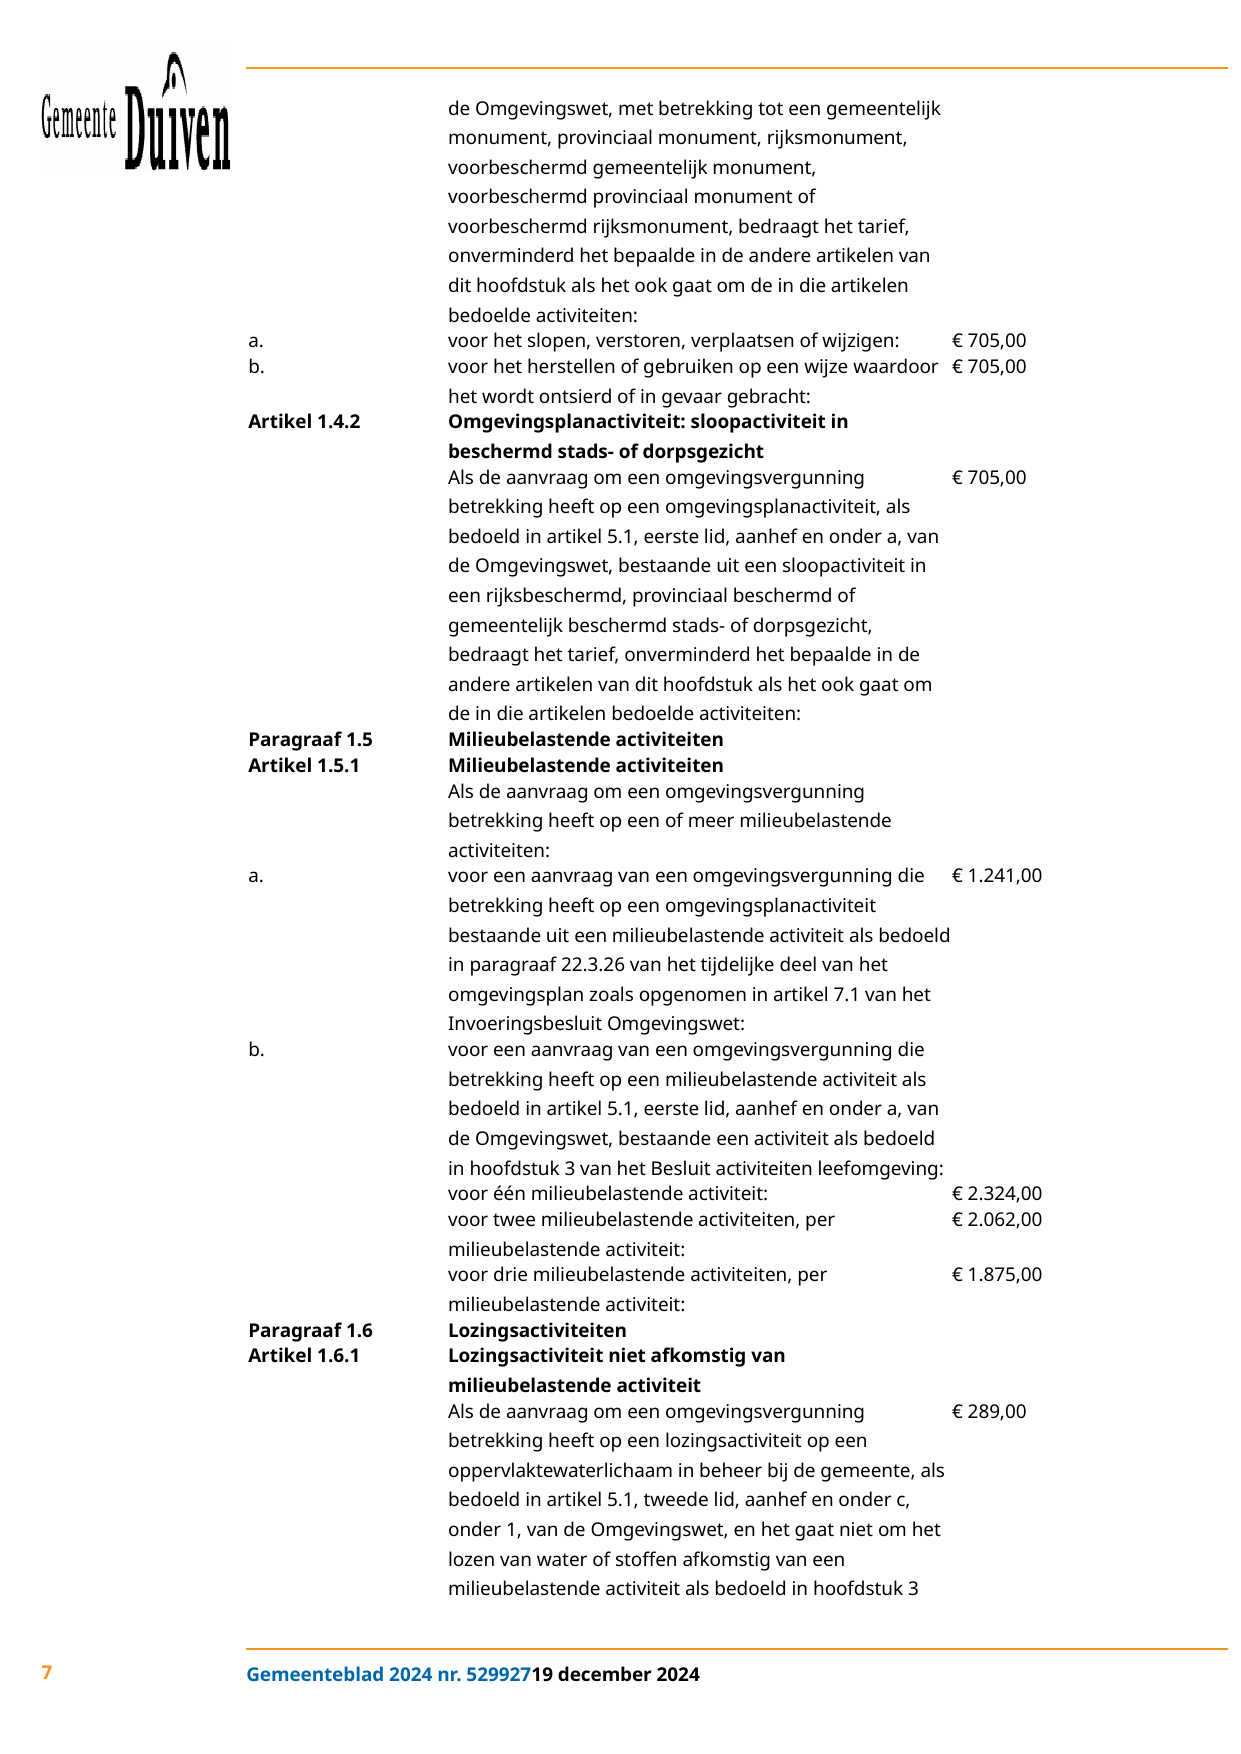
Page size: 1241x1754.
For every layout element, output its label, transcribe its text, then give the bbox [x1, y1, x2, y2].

table_cell voor een aanvraag van een omgevingsvergunning die betrekking heeft op een omgevingsplanactiviteit bestaande uit een milieubelastende activiteit als bedoeld in paragraaf 22.3.26 van het tijdelijke deel van het omgevingsplan zoals opgenomen in artikel 7.1 van het Invoeringsbesluit Omgevingswet: [448, 863, 952, 1036]
table_cell Als de aanvraag om een omgevingsvergunning betrekking heeft op een lozingsactiviteit op een oppervlaktewaterlichaam in beheer bij de gemeente, als bedoeld in artikel 5.1, tweede lid, aanhef en onder c, onder 1, van de Omgevingswet, en het gaat niet om het lozen van water of stoffen afkomstig van een milieubelastende activiteit als bedoeld in hoofdstuk 3 [448, 1398, 952, 1601]
table_cell [952, 1036, 1152, 1180]
table_cell b. [248, 1036, 448, 1180]
table_cell € 1.875,00 [952, 1261, 1152, 1317]
table_cell voor één milieubelastende activiteit: [448, 1180, 952, 1206]
table_cell voor het herstellen of gebruiken op een wijze waardoor het wordt ontsierd of in gevaar gebracht: [448, 353, 952, 409]
table_cell [248, 1398, 448, 1601]
table_cell Paragraaf 1.5 [248, 726, 448, 752]
picture [41, 47, 231, 172]
table_cell € 2.062,00 [952, 1206, 1152, 1261]
table_cell Milieubelastende activiteiten [448, 752, 952, 778]
table_cell Lozingsactiviteiten [448, 1317, 952, 1342]
table_cell Milieubelastende activiteiten [448, 726, 952, 752]
table_cell € 2.324,00 [952, 1180, 1152, 1206]
table_cell voor een aanvraag van een omgevingsvergunning die betrekking heeft op een milieubelastende activiteit als bedoeld in artikel 5.1, eerste lid, aanhef en onder a, van de Omgevingswet, bestaande een activiteit als bedoeld in hoofdstuk 3 van het Besluit activiteiten leefomgeving: [448, 1036, 952, 1180]
table_cell a. [248, 328, 448, 353]
table_cell Paragraaf 1.6 [248, 1317, 448, 1342]
table_cell a. [248, 863, 448, 1036]
table_cell € 705,00 [952, 353, 1152, 409]
table_cell [952, 409, 1152, 464]
table_cell Artikel 1.6.1 [248, 1343, 448, 1398]
table_cell [248, 95, 448, 328]
table_cell [952, 95, 1152, 328]
table_cell Als de aanvraag om een omgevingsvergunning betrekking heeft op een omgevingsplanactiviteit, als bedoeld in artikel 5.1, eerste lid, aanhef en onder a, van de Omgevingswet, bestaande uit een sloopactiviteit in een rijksbeschermd, provinciaal beschermd of gemeentelijk beschermd stads- of dorpsgezicht, bedraagt het tarief, onverminderd het bepaalde in de andere artikelen van dit hoofdstuk als het ook gaat om de in die artikelen bedoelde activiteiten: [448, 464, 952, 726]
table_cell [248, 778, 448, 863]
table_cell Artikel 1.5.1 [248, 752, 448, 778]
table_cell [248, 1261, 448, 1317]
table_cell Artikel 1.4.2 [248, 409, 448, 464]
table_cell [952, 1343, 1152, 1398]
table_cell [248, 1180, 448, 1206]
table_cell Lozingsactiviteit niet afkomstig van milieubelastende activiteit [448, 1343, 952, 1398]
table_cell € 289,00 [952, 1398, 1152, 1601]
table_cell [952, 726, 1152, 752]
table_cell € 1.241,00 [952, 863, 1152, 1036]
table_cell Omgevingsplanactiviteit: sloopactiviteit in beschermd stads- of dorpsgezicht [448, 409, 952, 464]
table_cell € 705,00 [952, 328, 1152, 353]
table_cell [248, 464, 448, 726]
table_cell [952, 778, 1152, 863]
table_cell [248, 1206, 448, 1261]
table_cell voor twee milieubelastende activiteiten, per milieubelastende activiteit: [448, 1206, 952, 1261]
table_cell voor drie milieubelastende activiteiten, per milieubelastende activiteit: [448, 1261, 952, 1317]
table_cell b. [248, 353, 448, 409]
table_cell [952, 1317, 1152, 1342]
table_cell voor het slopen, verstoren, verplaatsen of wijzigen: [448, 328, 952, 353]
table_cell de Omgevingswet, met betrekking tot een gemeentelijk monument, provinciaal monument, rijksmonument, voorbeschermd gemeentelijk monument, voorbeschermd provinciaal monument of voorbeschermd rijksmonument, bedraagt het tarief, onverminderd het bepaalde in de andere artikelen van dit hoofdstuk als het ook gaat om de in die artikelen bedoelde activiteiten: [448, 95, 952, 328]
table_cell [952, 752, 1152, 778]
table_cell € 705,00 [952, 464, 1152, 726]
table_cell Als de aanvraag om een omgevingsvergunning betrekking heeft op een of meer milieubelastende activiteiten: [448, 778, 952, 863]
